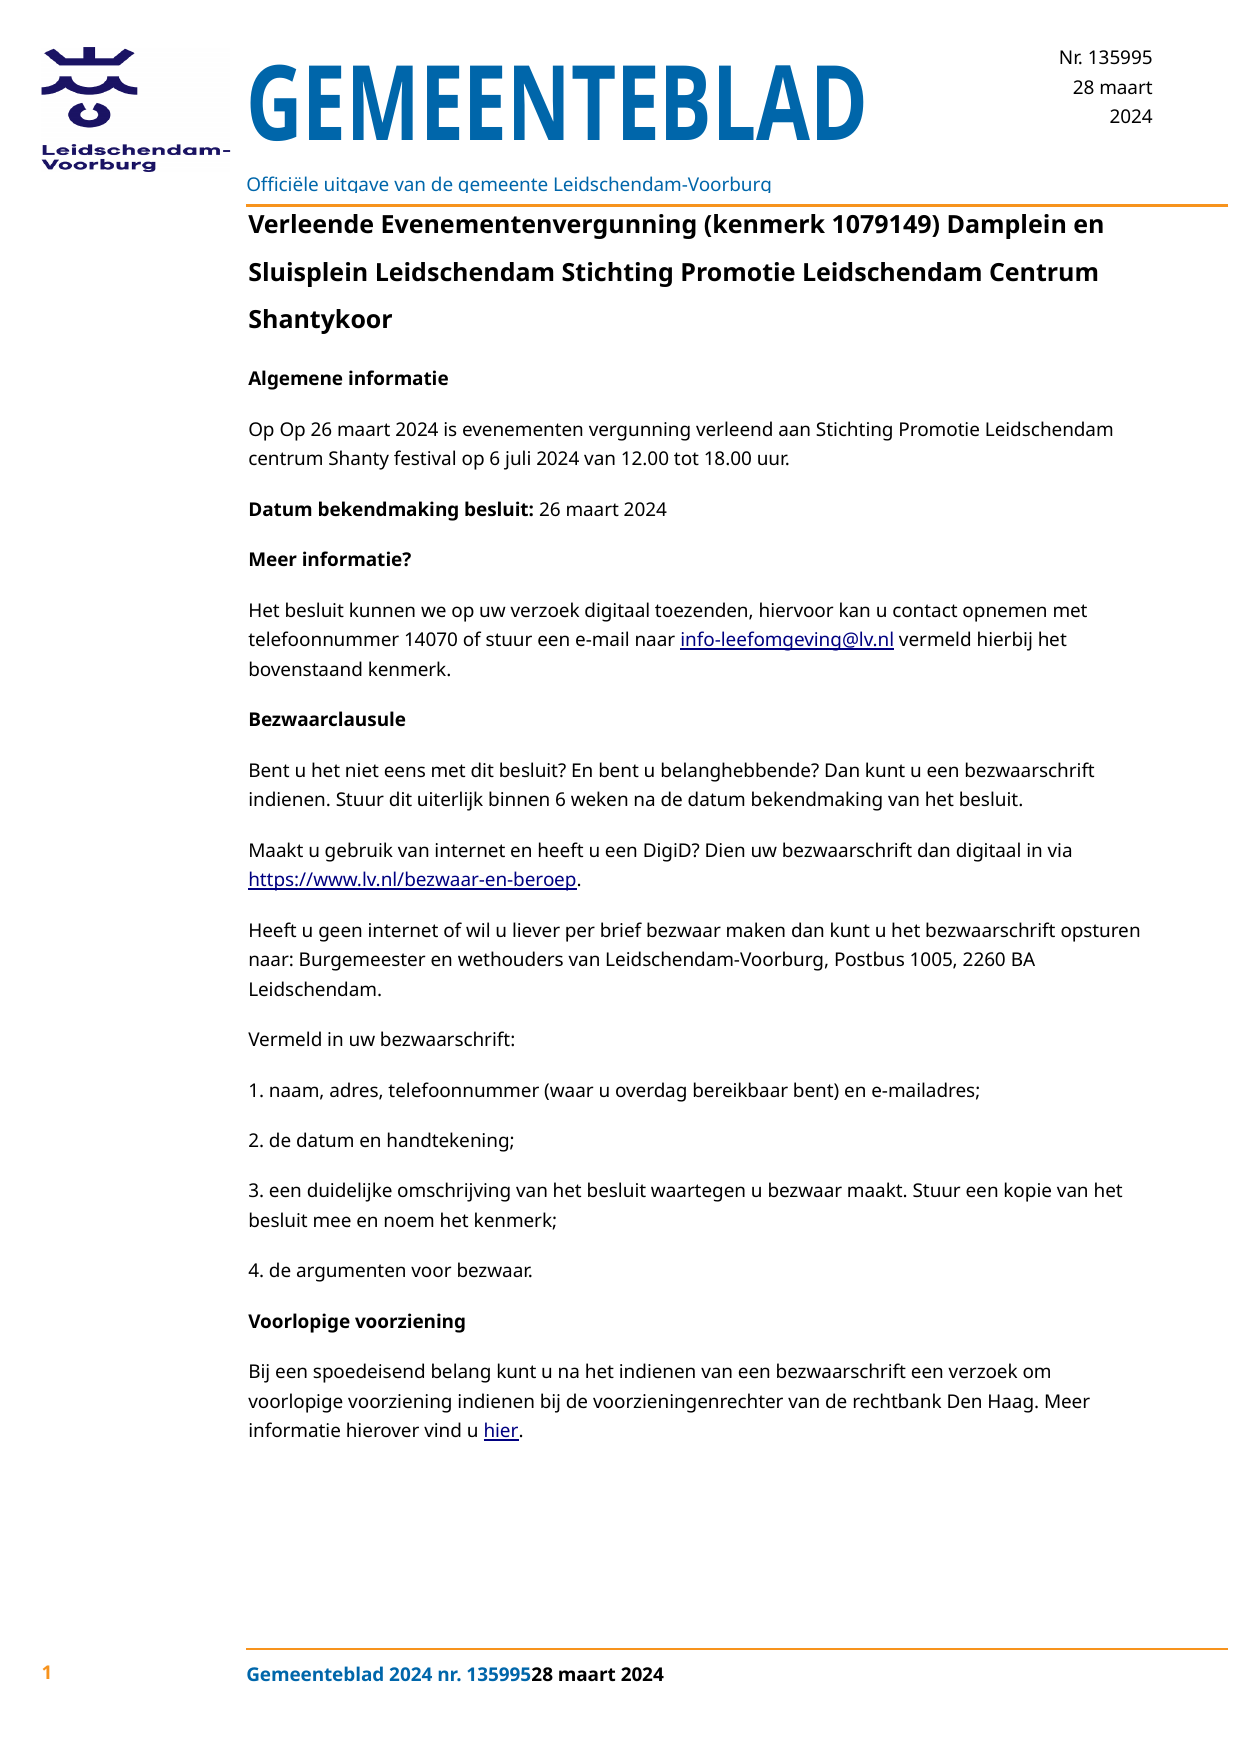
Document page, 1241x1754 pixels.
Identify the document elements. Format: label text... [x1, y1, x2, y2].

text 1. naam, adres, telefoonnummer (waar u overdag bereikbaar bent) en e-mailadres; [248, 1077, 1152, 1102]
text Bij een spoedeisend belang kunt u na het indienen van een bezwaarschrift een verzoek om voorlopige voorziening indienen bij de voorzieningenrechter van de rechtbank Den Haag. Meer informatie hierover vind u hier. [248, 1358, 1152, 1443]
text Bent u het niet eens met dit besluit? En bent u belanghebbende? Dan kunt u een bezwaarschrift indienen. Stuur dit uiterlijk binnen 6 weken na de datum bekendmaking van het besluit. [248, 757, 1152, 812]
text Op Op 26 maart 2024 is evenementen vergunning verleend aan Stichting Promotie Leidschendam centrum Shanty festival op 6 juli 2024 van 12.00 tot 18.00 uur. [248, 416, 1152, 471]
text Meer informatie? [248, 546, 1152, 572]
text Voorlopige voorziening [248, 1308, 1152, 1334]
text Verleende Evenementenvergunning (kenmerk 1079149) Damplein en Sluisplein Leidschendam Stichting Promotie Leidschendam Centrum Shantykoor [248, 207, 1152, 336]
text 3. een duidelijke omschrijving van het besluit waartegen u bezwaar maakt. Stuur een kopie van het besluit mee en noem het kenmerk; [248, 1178, 1152, 1233]
text Het besluit kunnen we op uw verzoek digitaal toezenden, hiervoor kan u contact opnemen met telefoonnummer 14070 of stuur een e-mail naar info-leefomgeving@lv.nl vermeld hierbij het bovenstaand kenmerk. [248, 597, 1152, 682]
text Heeft u geen internet of wil u liever per brief bezwaar maken dan kunt u het bezwaarschrift opsturen naar: Burgemeester en wethouders van Leidschendam-Voorburg, Postbus 1005, 2260 BA Leidschendam. [248, 917, 1152, 1002]
text Datum bekendmaking besluit: 26 maart 2024 [248, 496, 1152, 522]
text Algemene informatie [248, 366, 1152, 391]
text 2. de datum en handtekening; [248, 1127, 1152, 1153]
picture [41, 47, 231, 172]
text Vermeld in uw bezwaarschrift: [248, 1026, 1152, 1052]
text 4. de argumenten voor bezwaar. [248, 1258, 1152, 1283]
text Maakt u gebruik van internet en heeft u een DigiD? Dien uw bezwaarschrift dan digitaal in via https://www.lv.nl/bezwaar-en-beroep. [248, 837, 1152, 892]
text Bezwaarclausule [248, 706, 1152, 732]
